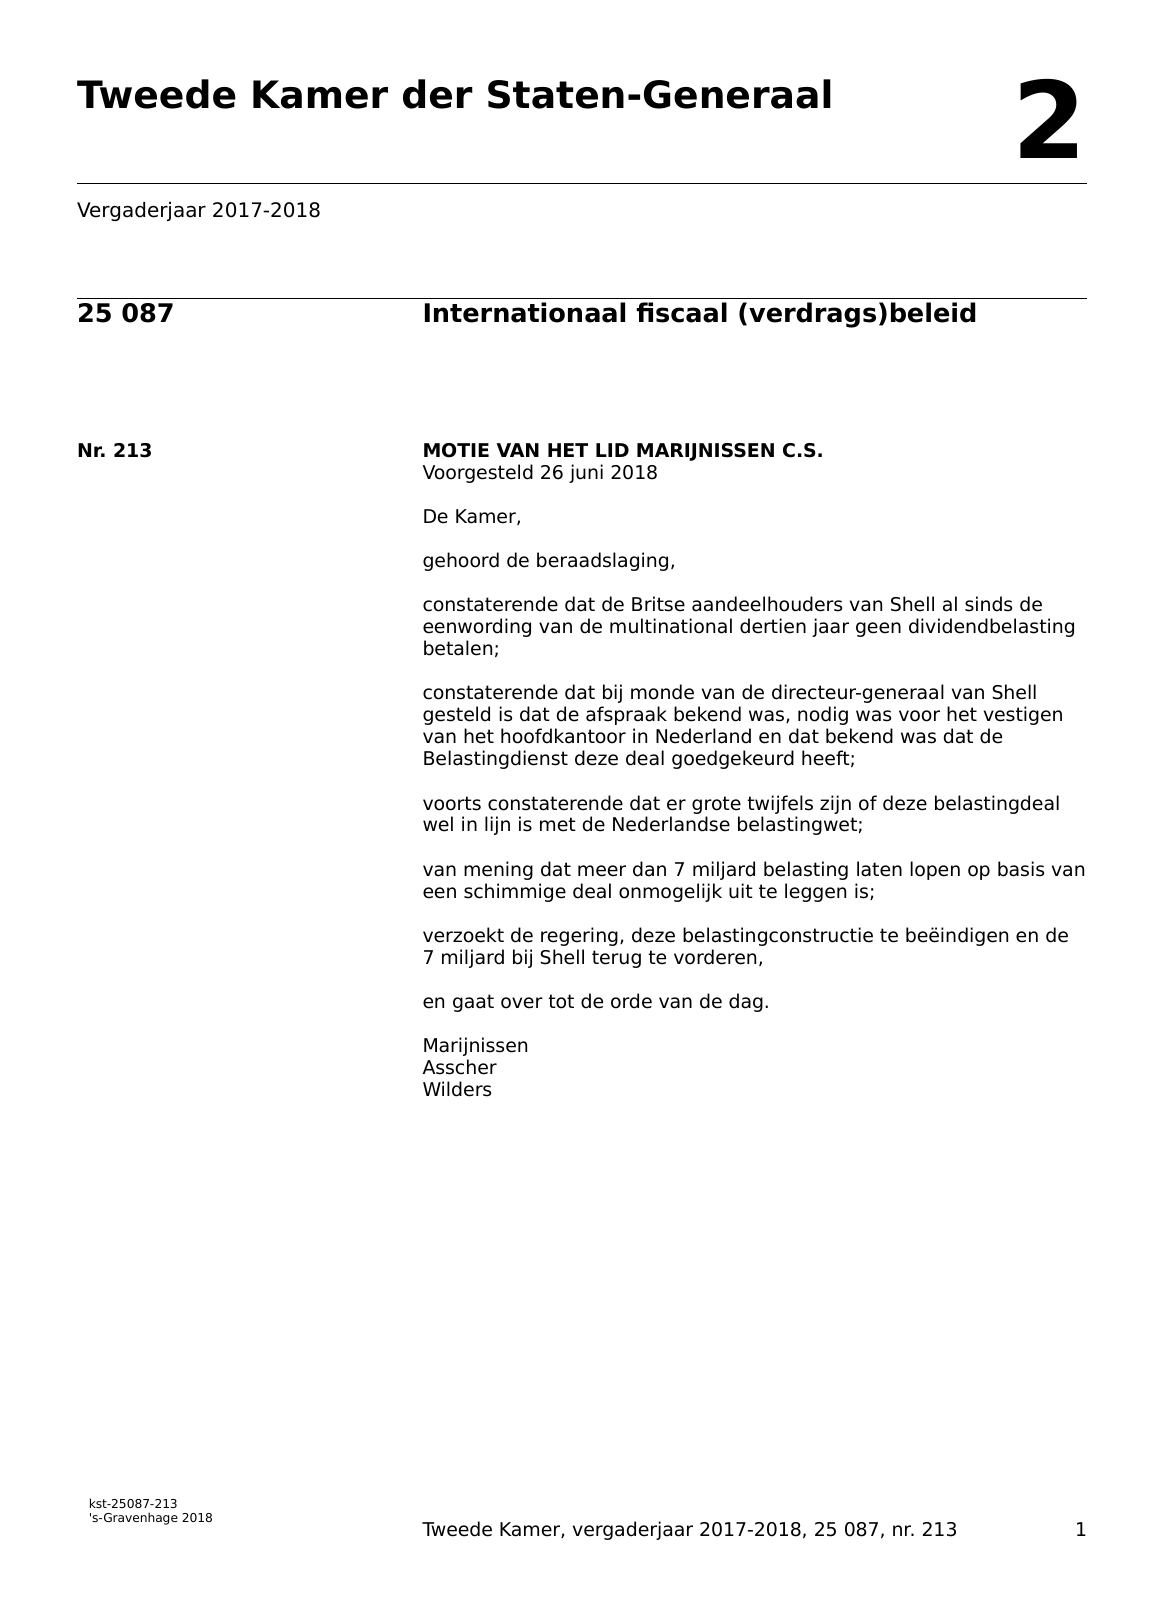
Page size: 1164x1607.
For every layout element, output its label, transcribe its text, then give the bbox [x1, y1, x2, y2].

text 's-Gravenhage 2018 [88, 1511, 323, 1525]
text De Kamer, [422, 506, 1087, 528]
text gehoord de beraadslaging, [422, 550, 1087, 572]
text Asscher [422, 1057, 1087, 1079]
table_header 2 [886, 59, 1087, 183]
text Voorgesteld 26 juni 2018 [422, 462, 1087, 484]
text van mening dat meer dan 7 miljard belasting laten lopen op basis van een schimmige deal onmogelijk uit te leggen is; [422, 858, 1087, 902]
text constaterende dat bij monde van de directeur-generaal van Shell gesteld is dat de afspraak bekend was, nodig was voor het vestigen van het hoofdkantoor in Nederland en dat bekend was dat de Belastingdienst deze deal goedgekeurd heeft; [422, 682, 1087, 770]
table_header Tweede Kamer der Staten-Generaal [77, 59, 886, 183]
subtitle Nr. 213 MOTIE VAN HET LID MARIJNISSEN C.S. [77, 440, 1087, 462]
subtitle 25 087 Internationaal fiscaal (verdrags)beleid [77, 299, 1087, 329]
text Marijnissen [422, 1035, 1087, 1057]
text Wilders [422, 1079, 1087, 1101]
table_cell Vergaderjaar 2017-2018 [77, 184, 1087, 298]
text kst-25087-213 [88, 1497, 323, 1511]
text verzoekt de regering, deze belastingconstructie te beëindigen en de 7 miljard bij Shell terug te vorderen, [422, 925, 1087, 969]
text voorts constaterende dat er grote twijfels zijn of deze belastingdeal wel in lijn is met de Nederlandse belastingwet; [422, 792, 1087, 836]
text en gaat over tot de orde van de dag. [422, 991, 1087, 1013]
text constaterende dat de Britse aandeelhouders van Shell al sinds de eenwording van de multinational dertien jaar geen dividendbelasting betalen; [422, 594, 1087, 660]
